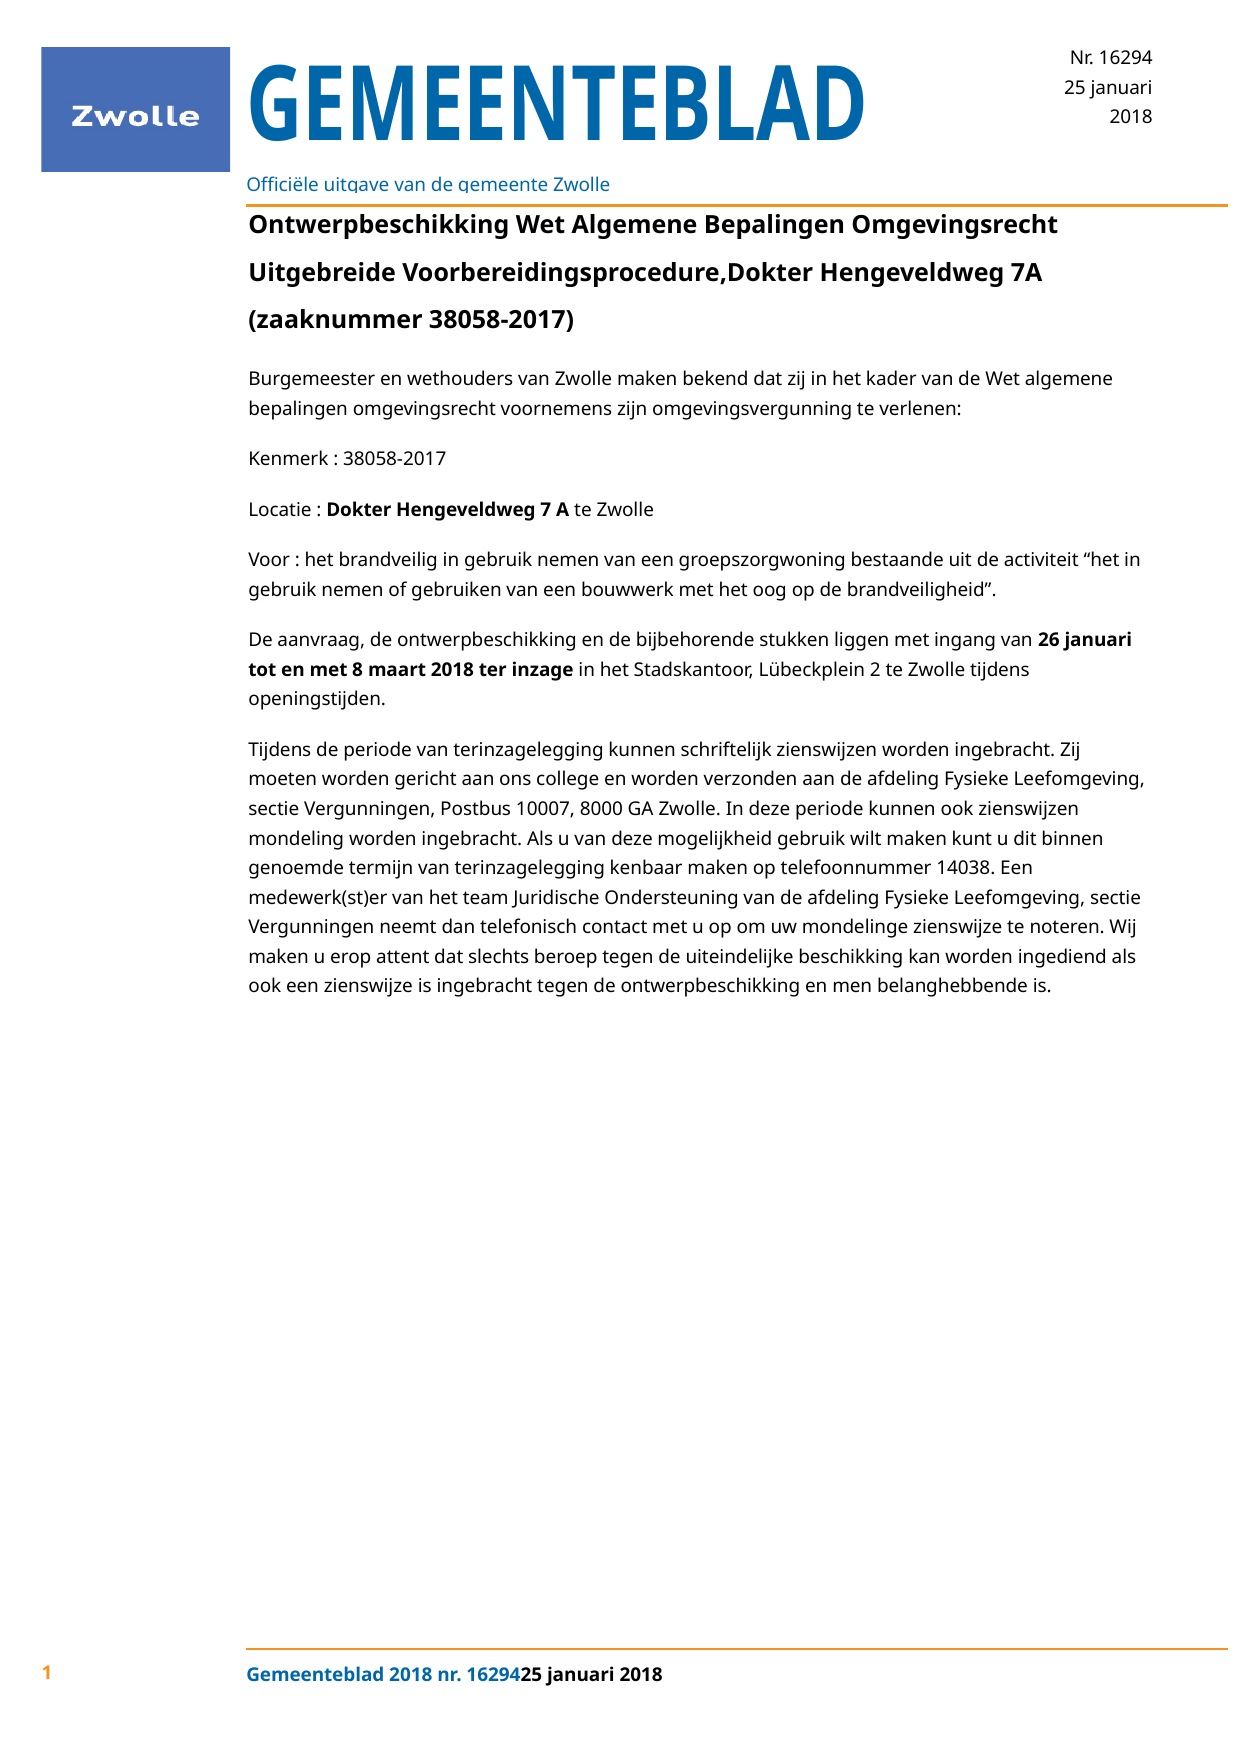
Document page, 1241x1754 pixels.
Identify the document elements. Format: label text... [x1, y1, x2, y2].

picture [41, 47, 231, 172]
text Burgemeester en wethouders van Zwolle maken bekend dat zij in het kader van de Wet algemene bepalingen omgevingsrecht voornemens zijn omgevingsvergunning te verlenen: [248, 366, 1152, 421]
text Tijdens de periode van terinzagelegging kunnen schriftelijk zienswijzen worden ingebracht. Zij moeten worden gericht aan ons college en worden verzonden aan de afdeling Fysieke Leefomgeving, sectie Vergunningen, Postbus 10007, 8000 GA Zwolle. In deze periode kunnen ook zienswijzen mondeling worden ingebracht. Als u van deze mogelijkheid gebruik wilt maken kunt u dit binnen genoemde termijn van terinzagelegging kenbaar maken op telefoonnummer 14038. Een medewerk(st)er van het team Juridische Ondersteuning van de afdeling Fysieke Leefomgeving, sectie Vergunningen neemt dan telefonisch contact met u op om uw mondelinge zienswijze te noteren. Wij maken u erop attent dat slechts beroep tegen de uiteindelijke beschikking kan worden ingediend als ook een zienswijze is ingebracht tegen de ontwerpbeschikking en men belanghebbende is. [248, 736, 1152, 998]
text Kenmerk : 38058-2017 [248, 446, 1152, 471]
text De aanvraag, de ontwerpbeschikking en de bijbehorende stukken liggen met ingang van 26 januari tot en met 8 maart 2018 ter inzage in het Stadskantoor, Lübeckplein 2 te Zwolle tijdens openingstijden. [248, 626, 1152, 711]
text Locatie : Dokter Hengeveldweg 7 A te Zwolle [248, 496, 1152, 522]
text Voor : het brandveilig in gebruik nemen van een groepszorgwoning bestaande uit de activiteit “het in gebruik nemen of gebruiken van een bouwwerk met het oog op de brandveiligheid”. [248, 546, 1152, 602]
text Ontwerpbeschikking Wet Algemene Bepalingen Omgevingsrecht Uitgebreide Voorbereidingsprocedure,Dokter Hengeveldweg 7A (zaaknummer 38058-2017) [248, 207, 1152, 336]
